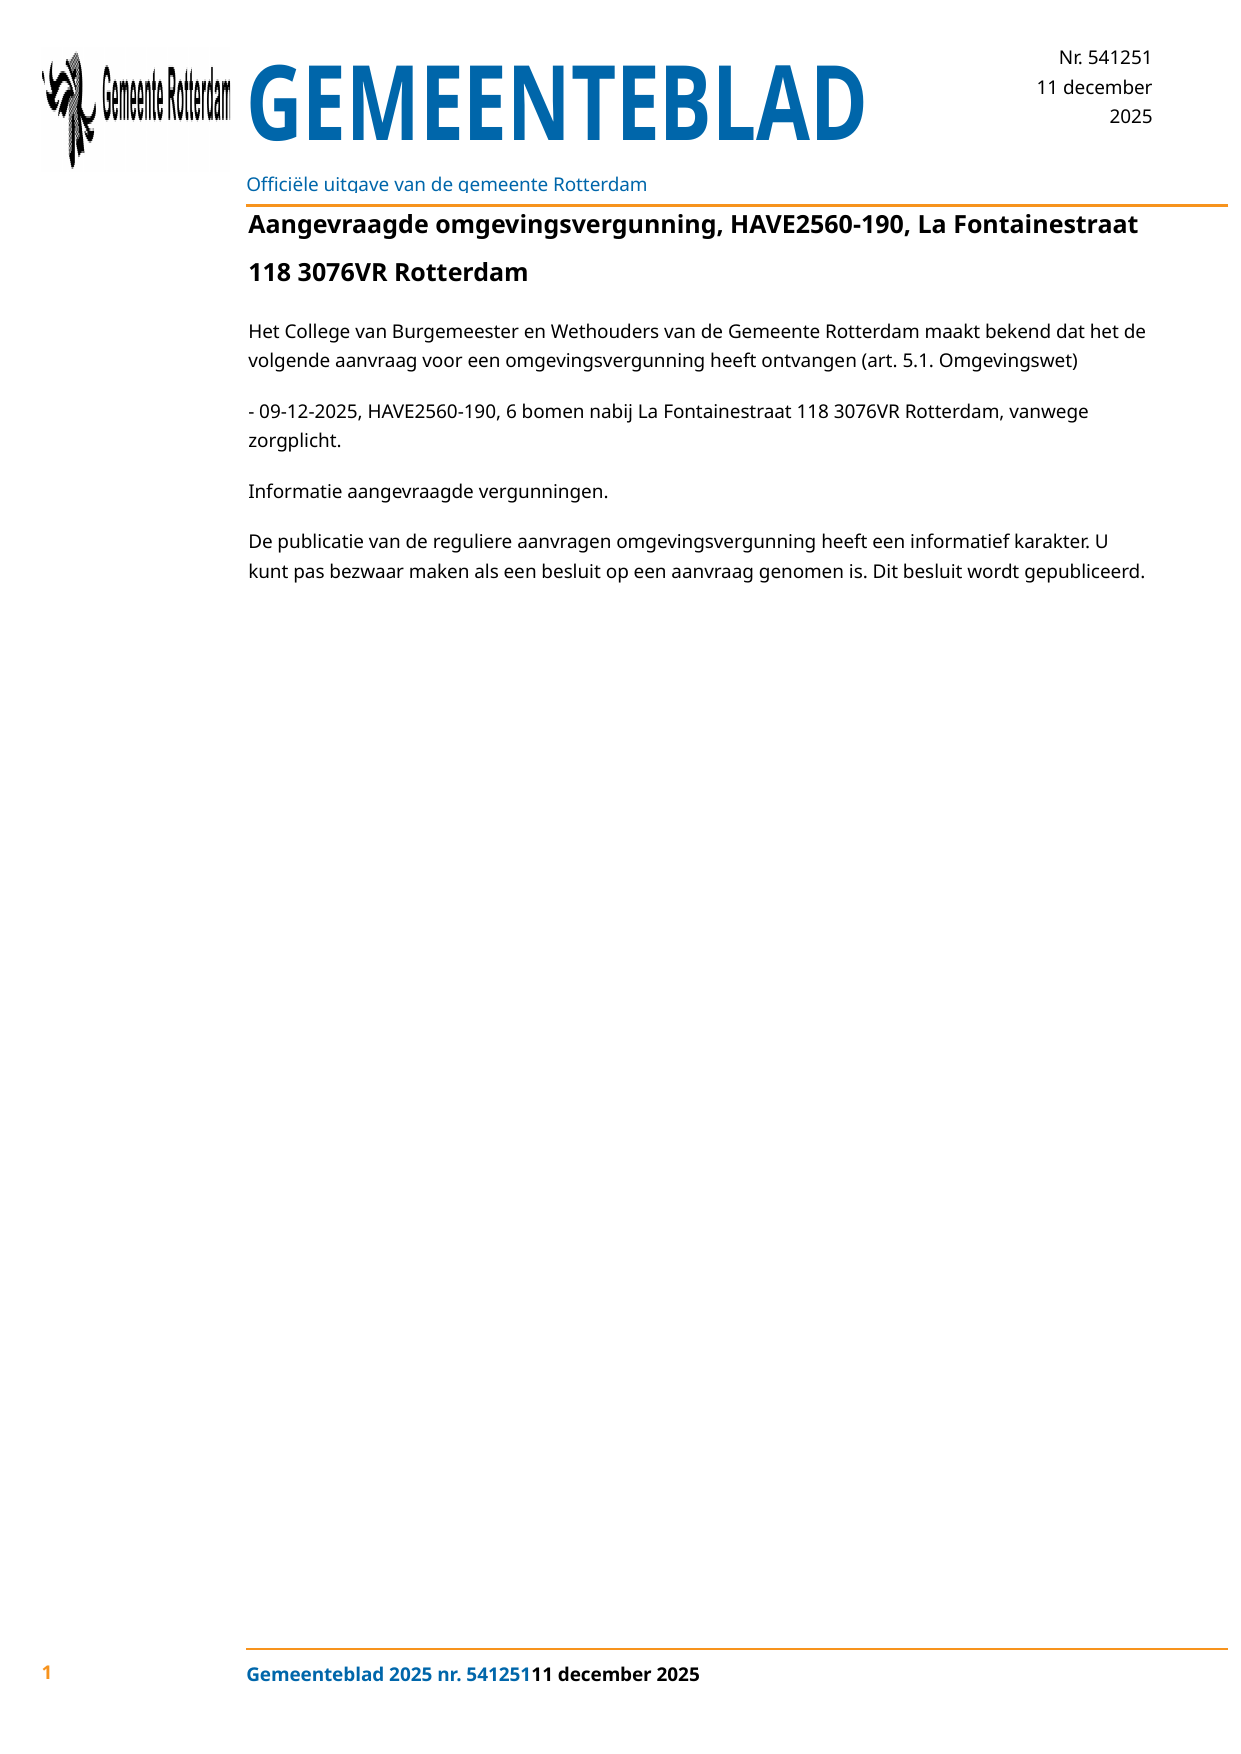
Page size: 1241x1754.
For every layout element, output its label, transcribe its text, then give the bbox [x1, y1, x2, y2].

text Aangevraagde omgevingsvergunning, HAVE2560-190, La Fontainestraat 118 3076VR Rotterdam [248, 207, 1152, 288]
text De publicatie van de reguliere aanvragen omgevingsvergunning heeft een informatief karakter. U kunt pas bezwaar maken als een besluit op een aanvraag genomen is. Dit besluit wordt gepubliceerd. [248, 528, 1152, 584]
picture [41, 47, 231, 172]
text Het College van Burgemeester en Wethouders van de Gemeente Rotterdam maakt bekend dat het de volgende aanvraag voor een omgevingsvergunning heeft ontvangen (art. 5.1. Omgevingswet) [248, 318, 1152, 373]
text Informatie aangevraagde vergunningen. [248, 478, 1152, 504]
text - 09-12-2025, HAVE2560-190, 6 bomen nabij La Fontainestraat 118 3076VR Rotterdam, vanwege zorgplicht. [248, 398, 1152, 453]
